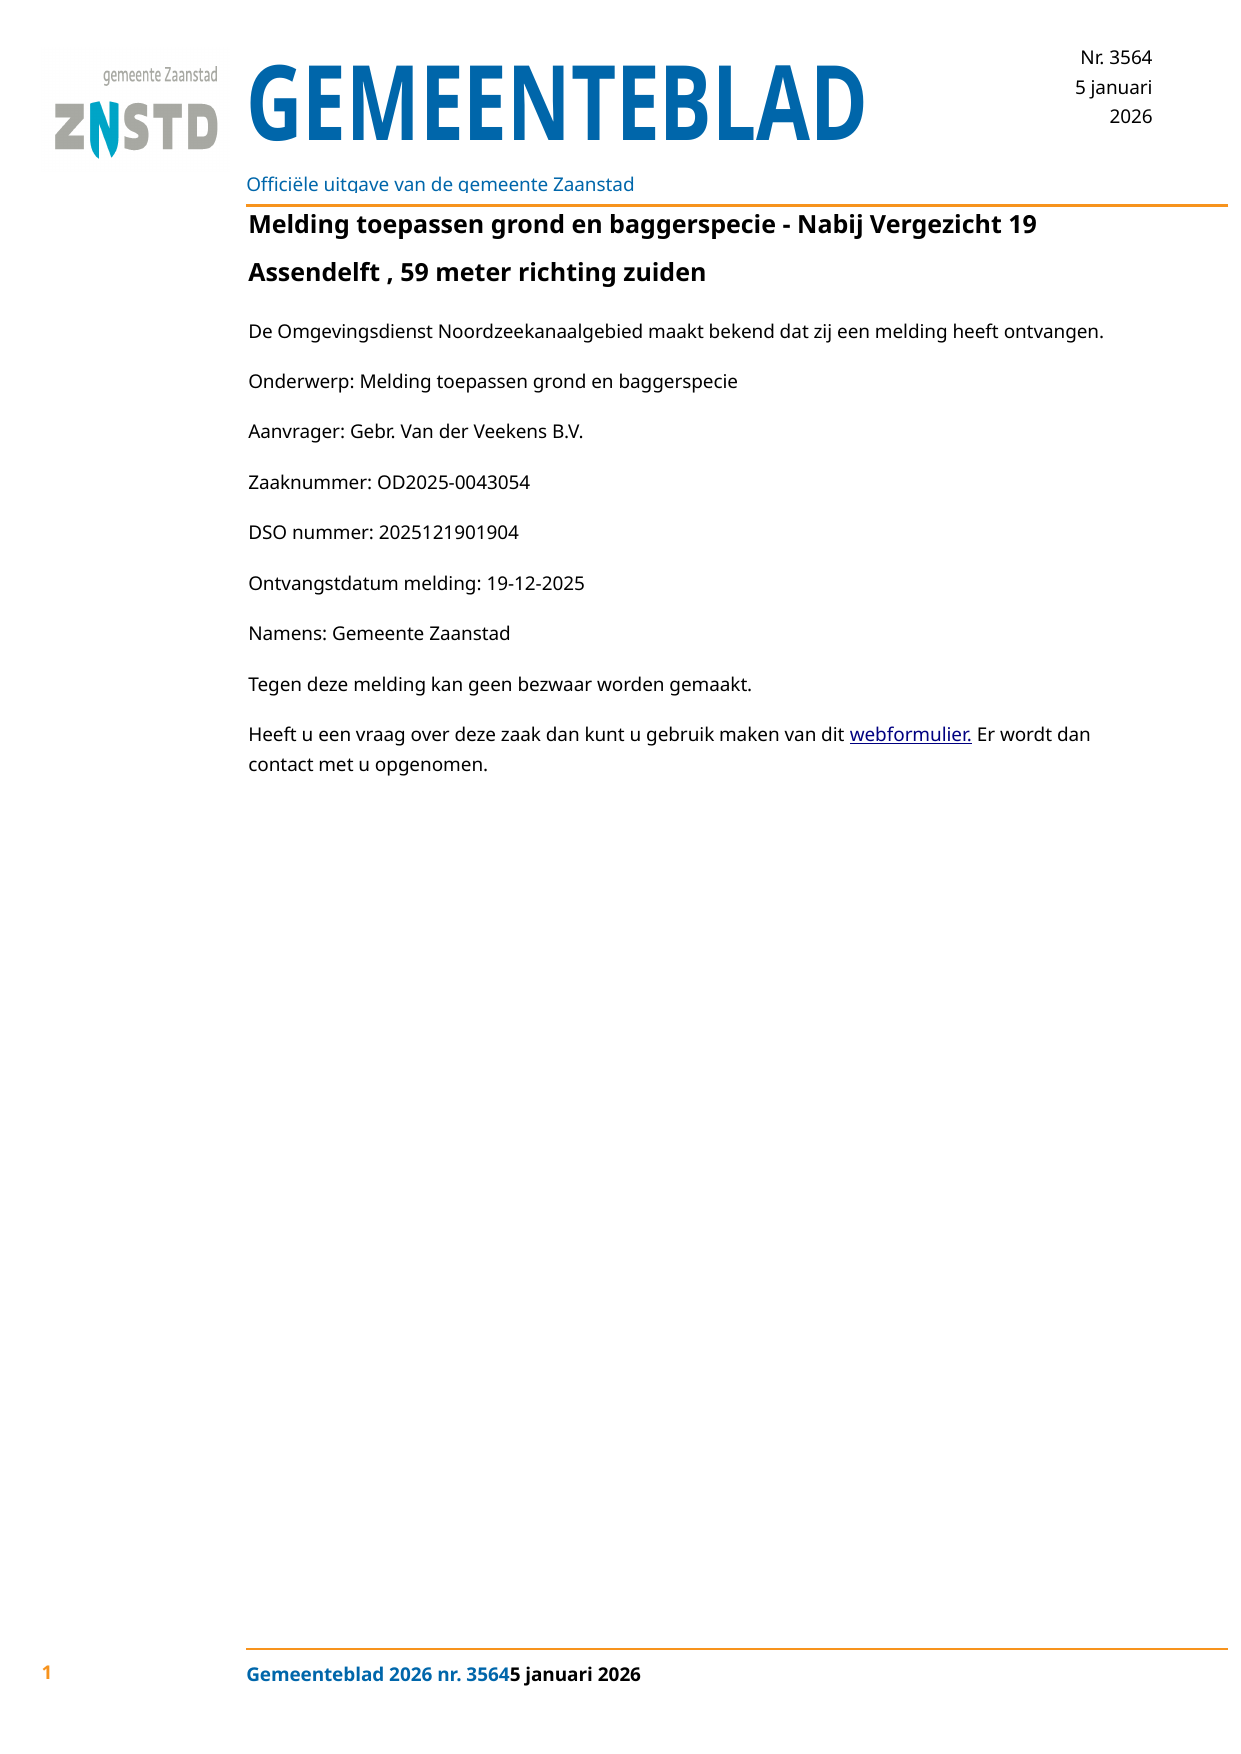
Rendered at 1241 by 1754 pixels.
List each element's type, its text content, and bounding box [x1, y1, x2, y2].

text Aanvrager: Gebr. Van der Veekens B.V. [248, 419, 1152, 444]
text De Omgevingsdienst Noordzeekanaalgebied maakt bekend dat zij een melding heeft ontvangen. [248, 318, 1152, 344]
text Zaaknummer: OD2025-0043054 [248, 469, 1152, 495]
text Ontvangstdatum melding: 19-12-2025 [248, 570, 1152, 596]
text Tegen deze melding kan geen bezwaar worden gemaakt. [248, 671, 1152, 697]
picture [41, 47, 231, 172]
text Melding toepassen grond en baggerspecie - Nabij Vergezicht 19 Assendelft , 59 meter richting zuiden [248, 207, 1152, 288]
text Onderwerp: Melding toepassen grond en baggerspecie [248, 368, 1152, 394]
text Namens: Gemeente Zaanstad [248, 620, 1152, 646]
text DSO nummer: 2025121901904 [248, 519, 1152, 545]
text Heeft u een vraag over deze zaak dan kunt u gebruik maken van dit webformulier. Er wordt dan contact met u opgenomen. [248, 721, 1152, 777]
